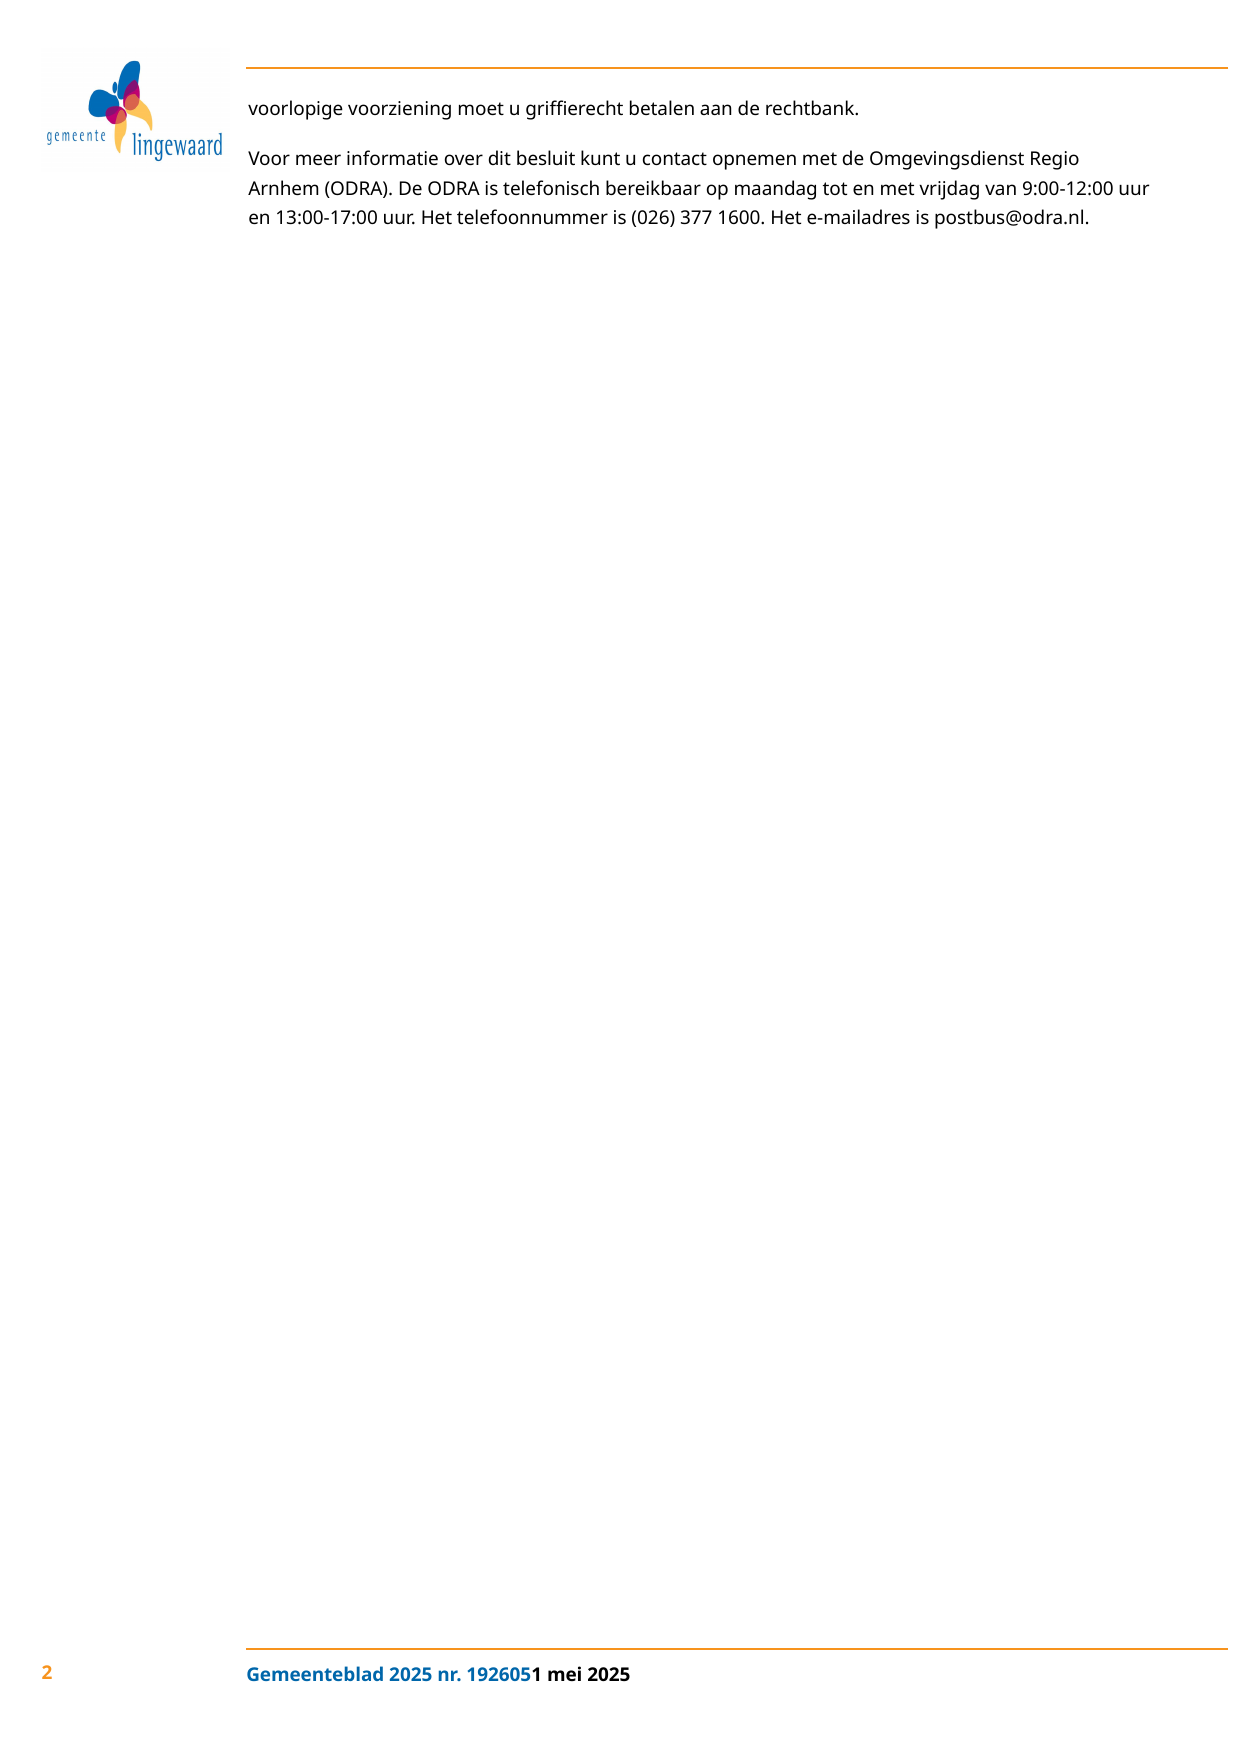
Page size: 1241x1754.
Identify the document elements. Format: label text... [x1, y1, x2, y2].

text voorlopige voorziening moet u griffierecht betalen aan de rechtbank. [248, 95, 1152, 121]
picture [41, 47, 231, 172]
text Voor meer informatie over dit besluit kunt u contact opnemen met de Omgevingsdienst Regio Arnhem (ODRA). De ODRA is telefonisch bereikbaar op maandag tot en met vrijdag van 9:00-12:00 uur en 13:00-17:00 uur. Het telefoonnummer is (026) 377 1600. Het e-mailadres is postbus@odra.nl. [248, 145, 1152, 230]
